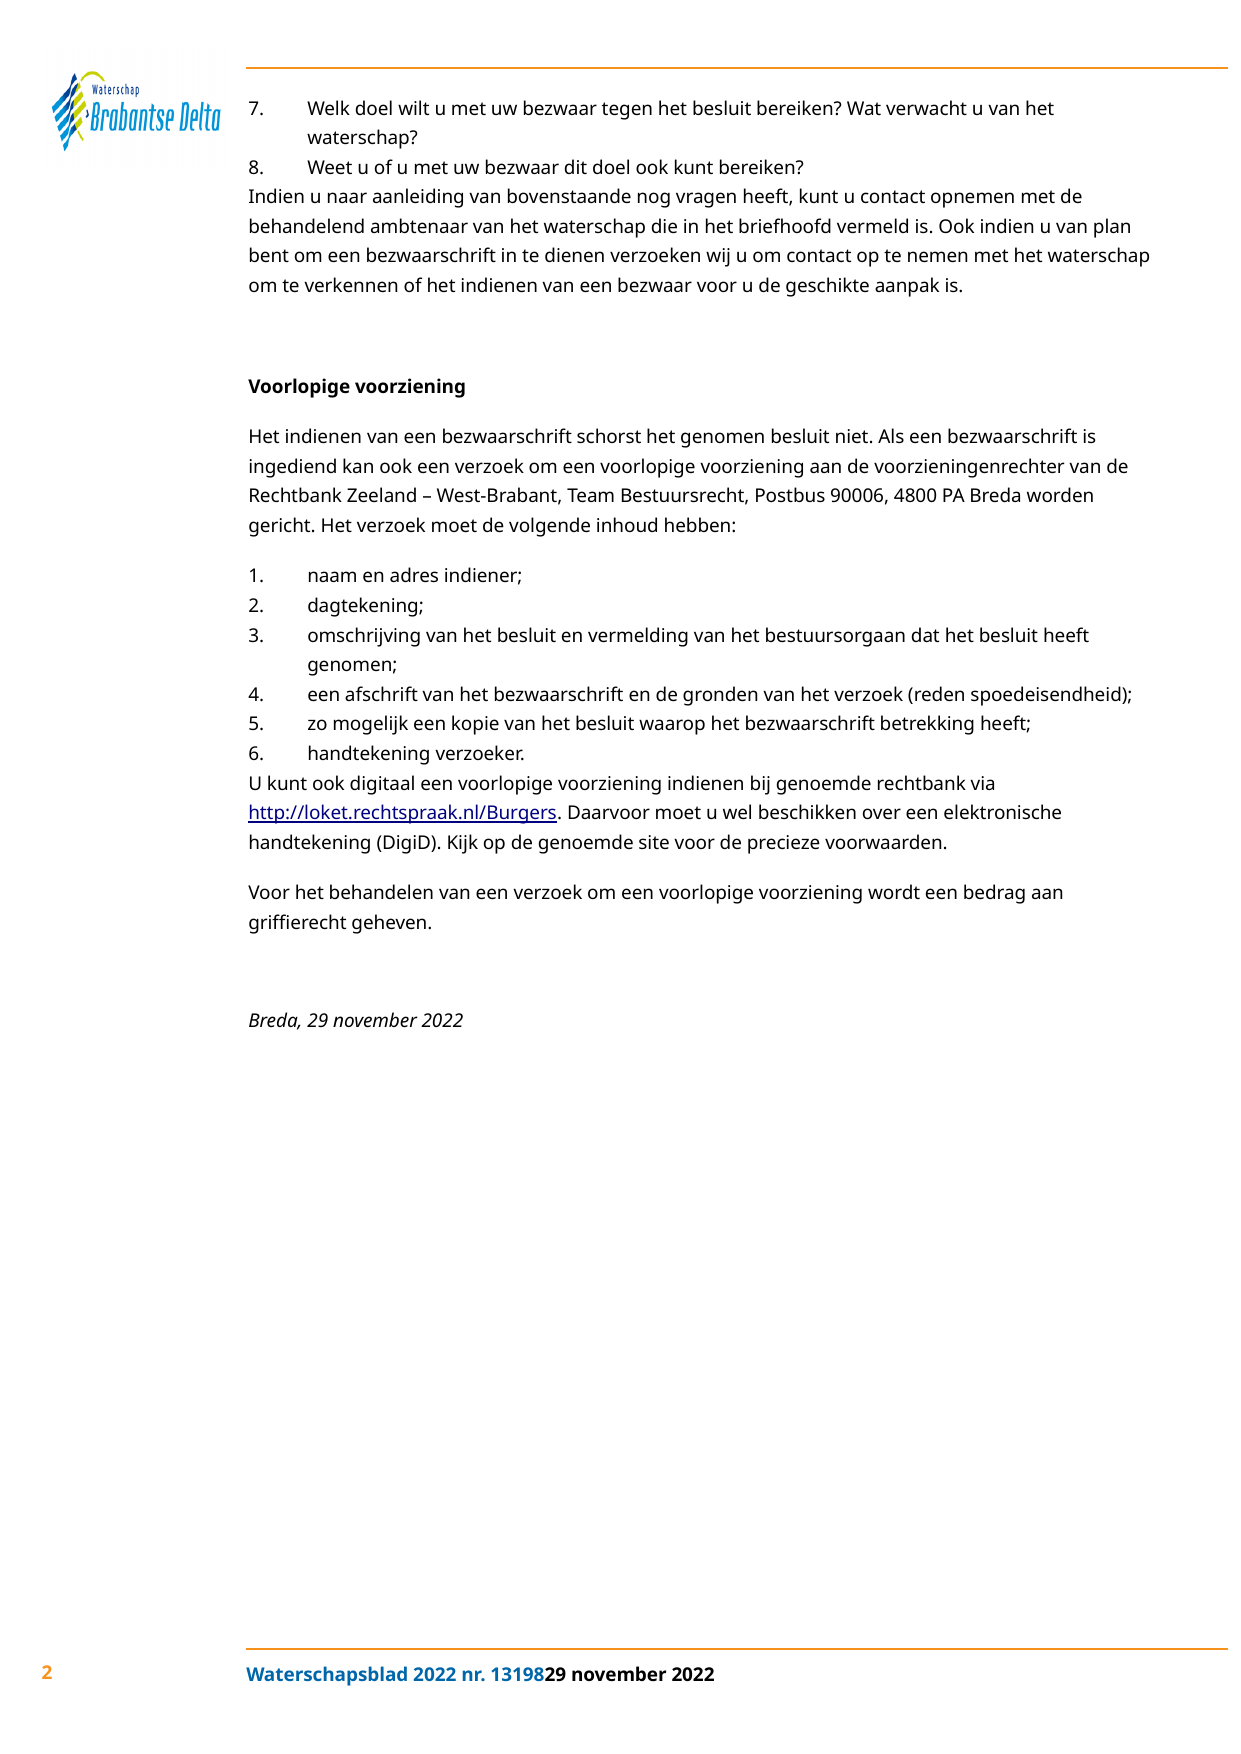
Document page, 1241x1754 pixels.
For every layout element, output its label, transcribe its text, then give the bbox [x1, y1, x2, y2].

text Voorlopige voorziening [248, 373, 1152, 399]
list omschrijving van het besluit en vermelding van het bestuursorgaan dat het besluit heeft genomen; [248, 622, 1152, 677]
text U kunt ook digitaal een voorlopige voorziening indienen bij genoemde rechtbank via http://loket.rechtspraak.nl/Burgers. Daarvoor moet u wel beschikken over een elektronische handtekening (DigiD). Kijk op de genoemde site voor de precieze voorwaarden. [248, 770, 1152, 855]
list zo mogelijk een kopie van het besluit waarop het bezwaarschrift betrekking heeft; [248, 711, 1152, 736]
text Het indienen van een bezwaarschrift schorst het genomen besluit niet. Als een bezwaarschrift is ingediend kan ook een verzoek om een voorlopige voorziening aan de voorzieningenrechter van de Rechtbank Zeeland – West-Brabant, Team Bestuursrecht, Postbus 90006, 4800 PA Breda worden gericht. Het verzoek moet de volgende inhoud hebben: [248, 423, 1152, 538]
list handtekening verzoeker. [248, 740, 1152, 766]
picture [41, 47, 231, 172]
list een afschrift van het bezwaarschrift en de gronden van het verzoek (reden spoedeisendheid); [248, 681, 1152, 707]
list dagtekening; [248, 592, 1152, 618]
list naam en adres indiener; [248, 563, 1152, 588]
list Weet u of u met uw bezwaar dit doel ook kunt bereiken? [248, 154, 1152, 180]
text Voor het behandelen van een verzoek om een voorlopige voorziening wordt een bedrag aan griffierecht geheven. [248, 879, 1152, 935]
text Indien u naar aanleiding van bovenstaande nog vragen heeft, kunt u contact opnemen met de behandelend ambtenaar van het waterschap die in het briefhoofd vermeld is. Ook indien u van plan bent om een bezwaarschrift in te dienen verzoeken wij u om contact op te nemen met het waterschap om te verkennen of het indienen van een bezwaar voor u de geschikte aanpak is. [248, 183, 1152, 298]
list Welk doel wilt u met uw bezwaar tegen het besluit bereiken? Wat verwacht u van het waterschap? [248, 95, 1152, 150]
text Breda, 29 november 2022 [248, 1007, 1152, 1033]
